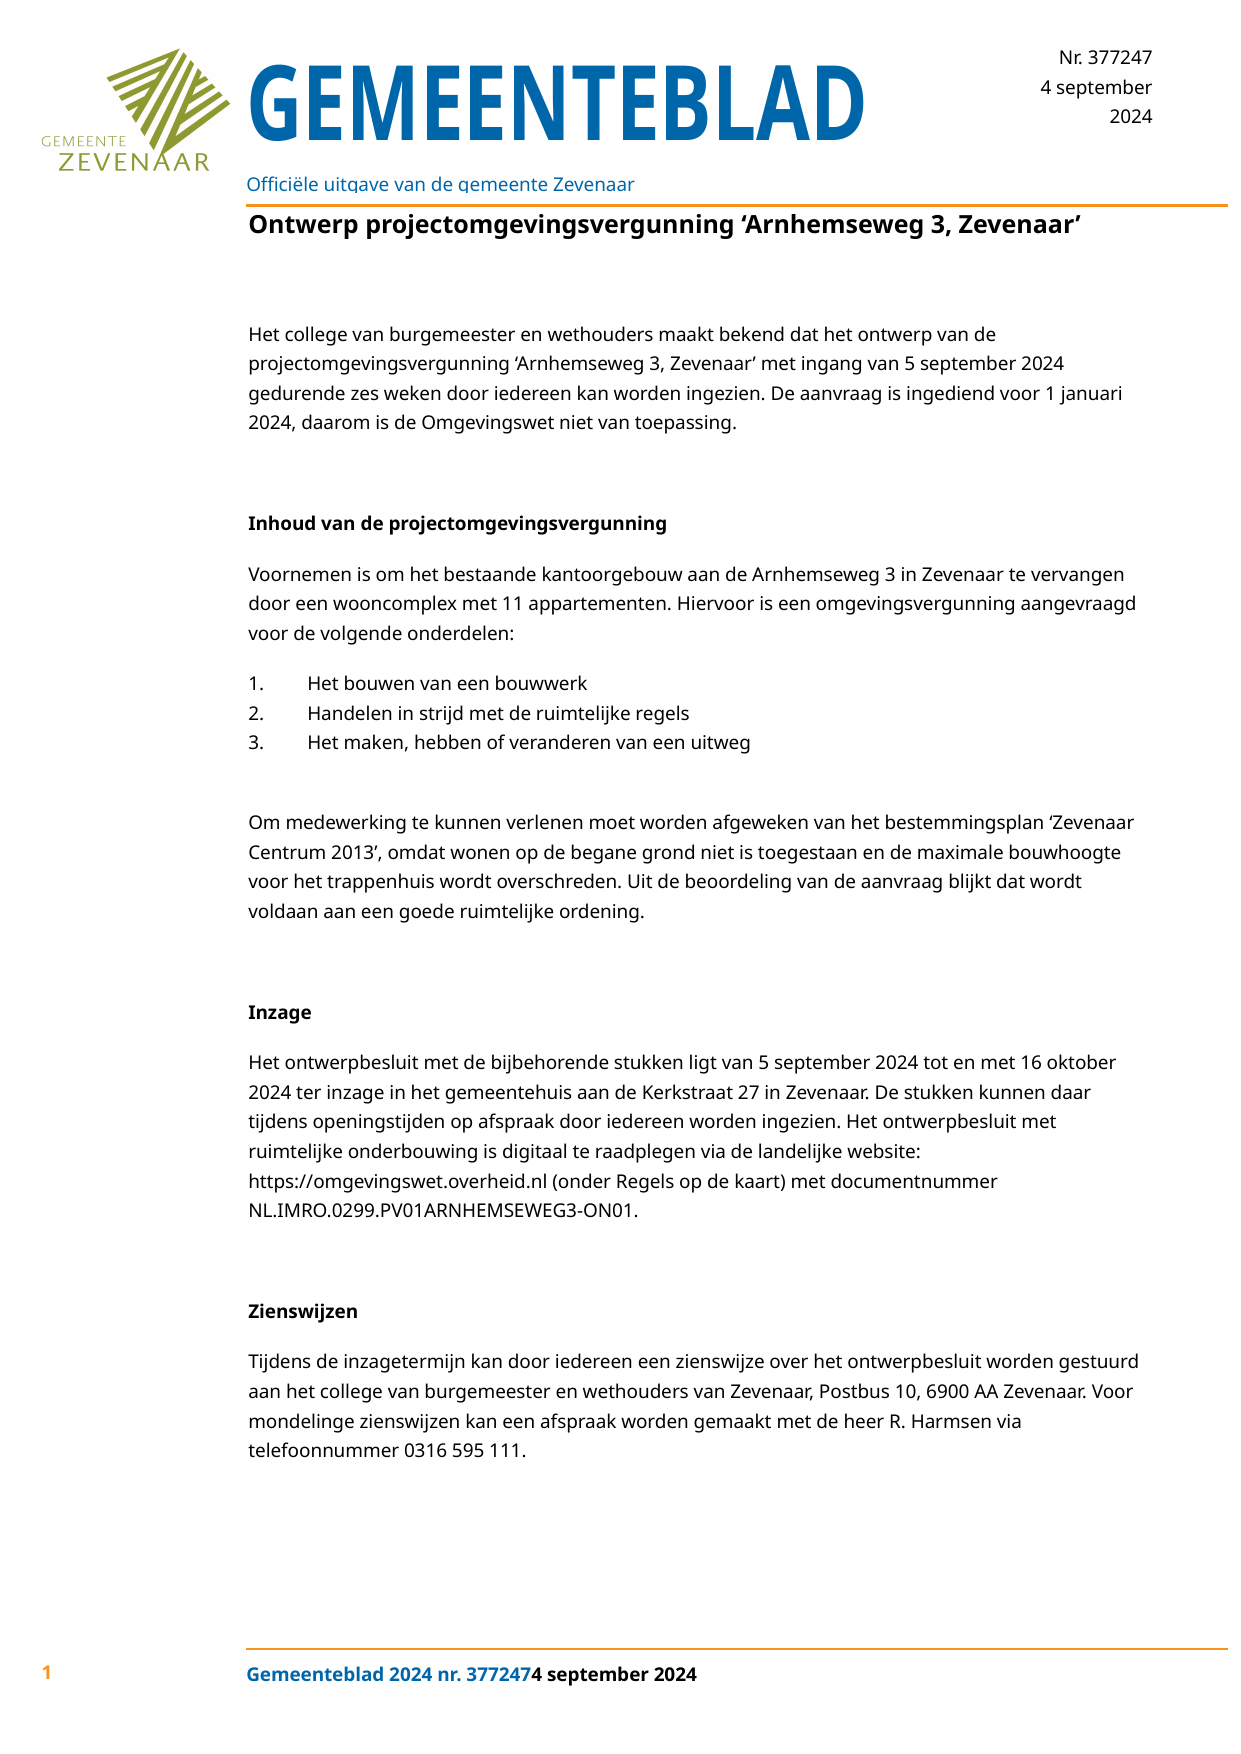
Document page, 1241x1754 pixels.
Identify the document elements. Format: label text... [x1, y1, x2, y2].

text Inhoud van de projectomgevingsvergunning [248, 510, 1152, 536]
list Het bouwen van een bouwwerk [248, 670, 1152, 696]
text Ontwerp projectomgevingsvergunning ‘Arnhemseweg 3, Zevenaar’ [248, 207, 1152, 241]
picture [41, 47, 231, 172]
text Voornemen is om het bestaande kantoorgebouw aan de Arnhemseweg 3 in Zevenaar te vervangen door een wooncomplex met 11 appartementen. Hiervoor is een omgevingsvergunning aangevraagd voor de volgende onderdelen: [248, 561, 1152, 646]
list Handelen in strijd met de ruimtelijke regels [248, 700, 1152, 726]
text Het college van burgemeester en wethouders maakt bekend dat het ontwerp van de projectomgevingsvergunning ‘Arnhemseweg 3, Zevenaar’ met ingang van 5 september 2024 gedurende zes weken door iedereen kan worden ingezien. De aanvraag is ingediend voor 1 januari 2024, daarom is de Omgevingswet niet van toepassing. [248, 321, 1152, 435]
text Om medewerking te kunnen verlenen moet worden afgeweken van het bestemmingsplan ‘Zevenaar Centrum 2013’, omdat wonen op de begane grond niet is toegestaan en de maximale bouwhoogte voor het trappenhuis wordt overschreden. Uit de beoordeling van de aanvraag blijkt dat wordt voldaan aan een goede ruimtelijke ordening. [248, 809, 1152, 924]
text Inzage [248, 999, 1152, 1025]
text Zienswijzen [248, 1298, 1152, 1324]
list Het maken, hebben of veranderen van een uitweg [248, 729, 1152, 755]
text Het ontwerpbesluit met de bijbehorende stukken ligt van 5 september 2024 tot en met 16 oktober 2024 ter inzage in het gemeentehuis aan de Kerkstraat 27 in Zevenaar. De stukken kunnen daar tijdens openingstijden op afspraak door iedereen worden ingezien. Het ontwerpbesluit met ruimtelijke onderbouwing is digitaal te raadplegen via de landelijke website: https://omgevingswet.overheid.nl (onder Regels op de kaart) met documentnummer NL.IMRO.0299.PV01ARNHEMSEWEG3-ON01. [248, 1049, 1152, 1223]
text Tijdens de inzagetermijn kan door iedereen een zienswijze over het ontwerpbesluit worden gestuurd aan het college van burgemeester en wethouders van Zevenaar, Postbus 10, 6900 AA Zevenaar. Voor mondelinge zienswijzen kan een afspraak worden gemaakt met de heer R. Harmsen via telefoonnummer 0316 595 111. [248, 1349, 1152, 1463]
